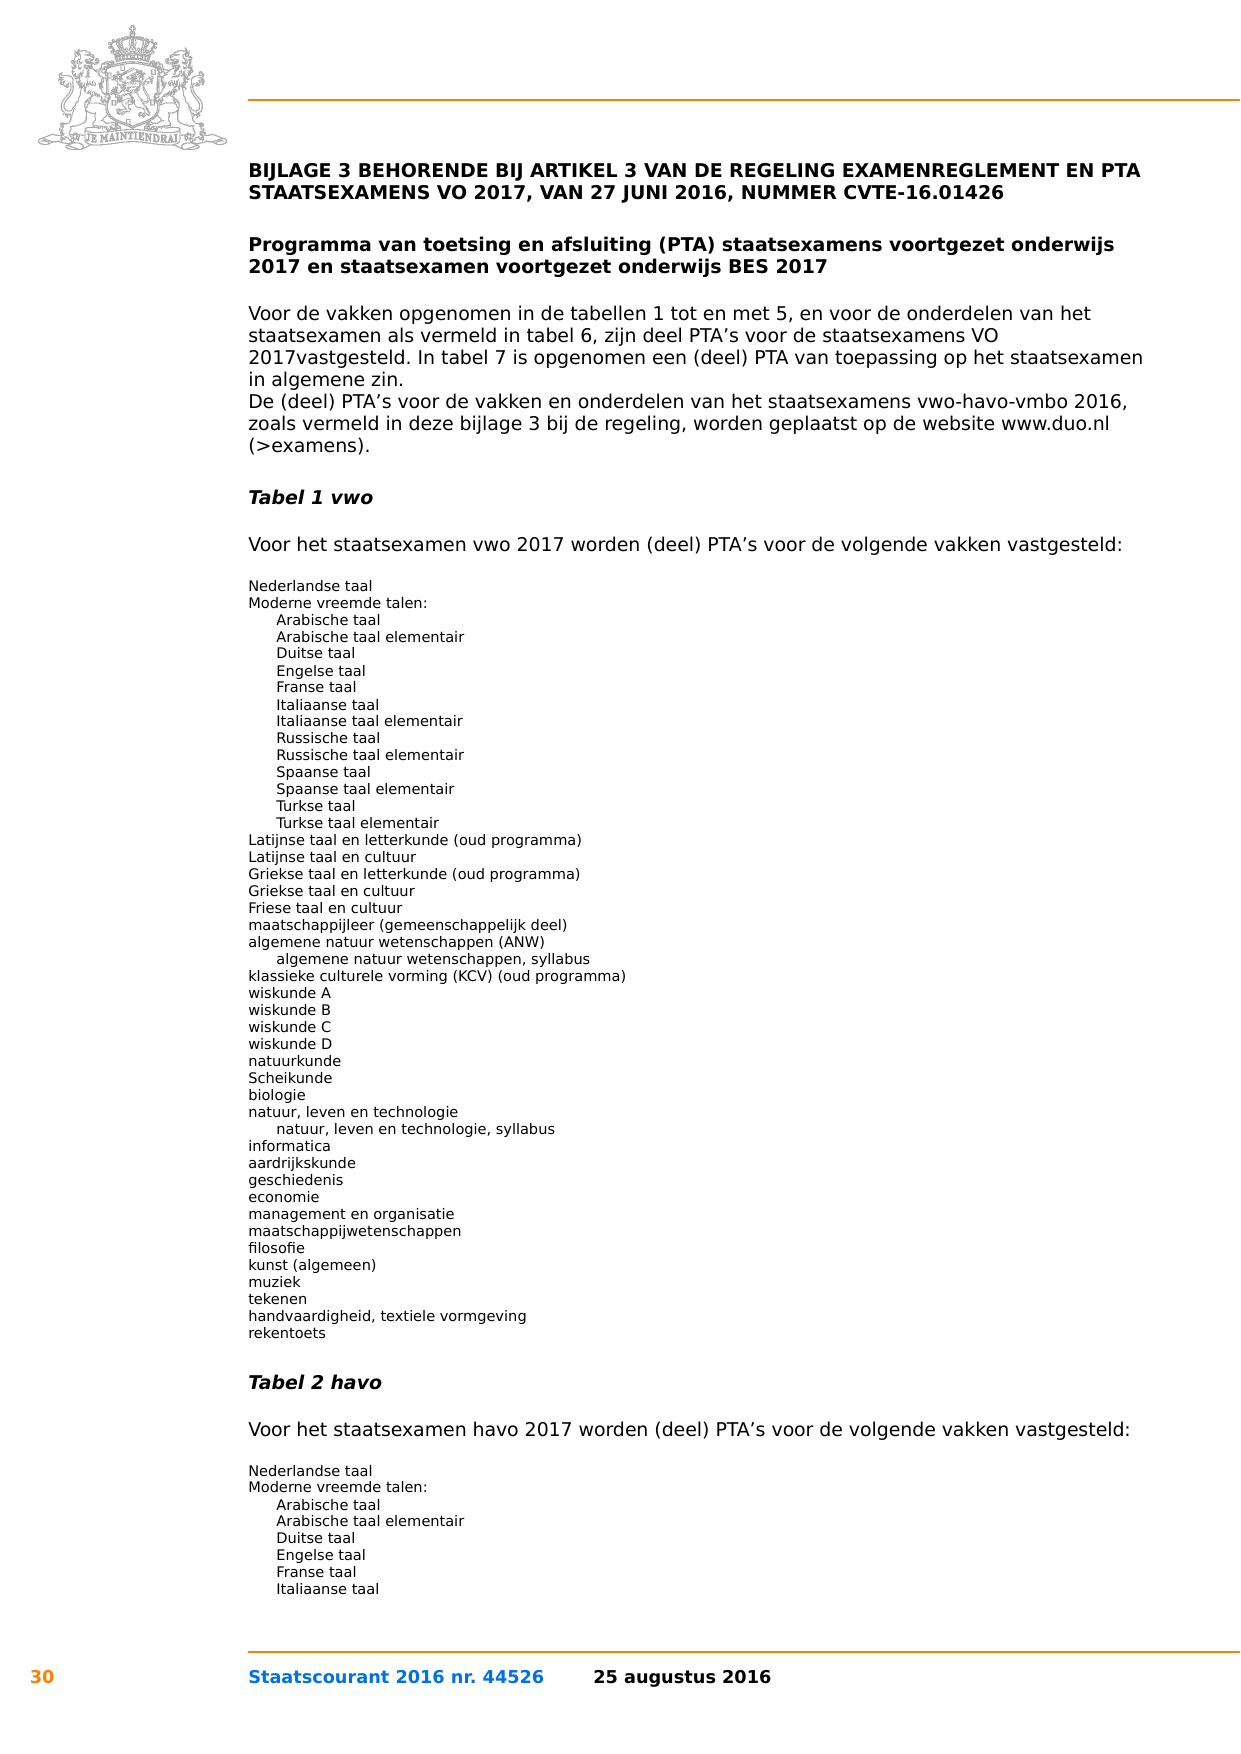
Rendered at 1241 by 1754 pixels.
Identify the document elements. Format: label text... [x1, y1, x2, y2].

table_cell wiskunde B [248, 1002, 1163, 1019]
table_cell wiskunde C [248, 1019, 1163, 1036]
table_cell Duitse taal [270, 1530, 1163, 1547]
table_cell Friese taal en cultuur [248, 900, 1163, 917]
table_cell [248, 1513, 270, 1530]
table_cell Arabische taal elementair [270, 629, 1163, 645]
text De (deel) PTA’s voor de vakken en onderdelen van het staatsexamens vwo-havo-vmbo 2016, zoals vermeld in deze bijlage 3 bij de regeling, worden geplaatst op de website www.duo.nl (>examens). [248, 391, 1163, 457]
table_cell Latijnse taal en letterkunde (oud programma) [248, 832, 1163, 849]
subtitle Tabel 1 vwo [248, 487, 1163, 509]
table_header Nederlandse taal [248, 1463, 1163, 1479]
picture [38, 25, 227, 150]
table_cell aardrijkskunde [248, 1155, 1163, 1172]
table_cell Spaanse taal elementair [270, 781, 1163, 798]
table_cell Griekse taal en cultuur [248, 883, 1163, 900]
table_cell Moderne vreemde talen: [248, 595, 1163, 611]
table_cell Spaanse taal [270, 764, 1163, 781]
table_cell algemene natuur wetenschappen, syllabus [270, 951, 1163, 968]
table_cell [248, 1496, 270, 1513]
table_cell [248, 663, 270, 679]
table_cell [248, 951, 270, 968]
table_cell [248, 1547, 270, 1564]
table_cell wiskunde A [248, 985, 1163, 1002]
table_cell [248, 730, 270, 747]
table_cell [248, 747, 270, 764]
table_cell [248, 645, 270, 662]
table_cell natuur, leven en technologie, syllabus [270, 1121, 1163, 1138]
table_cell informatica [248, 1138, 1163, 1155]
table_cell Latijnse taal en cultuur [248, 849, 1163, 866]
table_cell algemene natuur wetenschappen (ANW) [248, 934, 1163, 951]
text Voor het staatsexamen vwo 2017 worden (deel) PTA’s voor de volgende vakken vastgesteld: [248, 534, 1163, 556]
table_cell geschiedenis [248, 1172, 1163, 1189]
table_cell [248, 1530, 270, 1547]
table_cell natuur, leven en technologie [248, 1104, 1163, 1121]
table_cell filosofie [248, 1240, 1163, 1257]
table_cell [248, 713, 270, 730]
table_cell [248, 815, 270, 832]
table_cell Turkse taal elementair [270, 815, 1163, 832]
table_cell muziek [248, 1274, 1163, 1291]
table_cell Russische taal [270, 730, 1163, 747]
table_cell klassieke culturele vorming (KCV) (oud programma) [248, 968, 1163, 985]
subtitle Programma van toetsing en afsluiting (PTA) staatsexamens voortgezet onderwijs 2017 en staatsexamen voortgezet onderwijs BES 2017 [248, 234, 1163, 278]
subtitle Tabel 2 havo [248, 1372, 1163, 1393]
table_cell [248, 764, 270, 781]
table_cell maatschappijwetenschappen [248, 1223, 1163, 1240]
table_cell rekentoets [248, 1325, 1163, 1342]
table_cell Franse taal [270, 679, 1163, 696]
table_cell Italiaanse taal [270, 696, 1163, 713]
table_cell Moderne vreemde talen: [248, 1479, 1163, 1496]
text Voor de vakken opgenomen in de tabellen 1 tot en met 5, en voor de onderdelen van het staatsexamen als vermeld in tabel 6, zijn deel PTA’s voor de staatsexamens VO 2017vastgesteld. In tabel 7 is opgenomen een (deel) PTA van toepassing op het staatsexamen in algemene zin. [248, 303, 1163, 391]
table_cell kunst (algemeen) [248, 1257, 1163, 1274]
table_cell [248, 696, 270, 713]
table_cell Arabische taal elementair [270, 1513, 1163, 1530]
table_cell Engelse taal [270, 1547, 1163, 1564]
table_cell economie [248, 1189, 1163, 1206]
table_cell Italiaanse taal elementair [270, 713, 1163, 730]
table_cell Scheikunde [248, 1070, 1163, 1087]
table_cell [248, 1564, 270, 1581]
table_cell [248, 611, 270, 628]
table_cell biologie [248, 1087, 1163, 1104]
table_cell wiskunde D [248, 1036, 1163, 1053]
table_cell Griekse taal en letterkunde (oud programma) [248, 866, 1163, 883]
subtitle BIJLAGE 3 BEHORENDE BIJ ARTIKEL 3 VAN DE REGELING EXAMENREGLEMENT EN PTA STAATSEXAMENS VO 2017, VAN 27 JUNI 2016, NUMMER CVTE-16.01426 [248, 160, 1163, 204]
table_cell handvaardigheid, textiele vormgeving [248, 1308, 1163, 1324]
text Voor het staatsexamen havo 2017 worden (deel) PTA’s voor de volgende vakken vastgesteld: [248, 1418, 1163, 1441]
table_cell Russische taal elementair [270, 747, 1163, 764]
table_cell Duitse taal [270, 645, 1163, 662]
table_cell tekenen [248, 1291, 1163, 1308]
table_cell [248, 629, 270, 645]
table_cell [248, 1121, 270, 1138]
table_cell Franse taal [270, 1564, 1163, 1581]
table_cell Arabische taal [270, 611, 1163, 628]
table_cell maatschappijleer (gemeenschappelijk deel) [248, 917, 1163, 934]
table_cell natuurkunde [248, 1053, 1163, 1070]
table_cell management en organisatie [248, 1206, 1163, 1223]
table_cell [248, 1581, 270, 1598]
table_cell [248, 679, 270, 696]
table_header Nederlandse taal [248, 578, 1163, 594]
table_cell Italiaanse taal [270, 1581, 1163, 1598]
table_cell Engelse taal [270, 663, 1163, 679]
table_cell Turkse taal [270, 798, 1163, 815]
table_cell [248, 798, 270, 815]
table_cell Arabische taal [270, 1496, 1163, 1513]
table_cell [248, 781, 270, 798]
